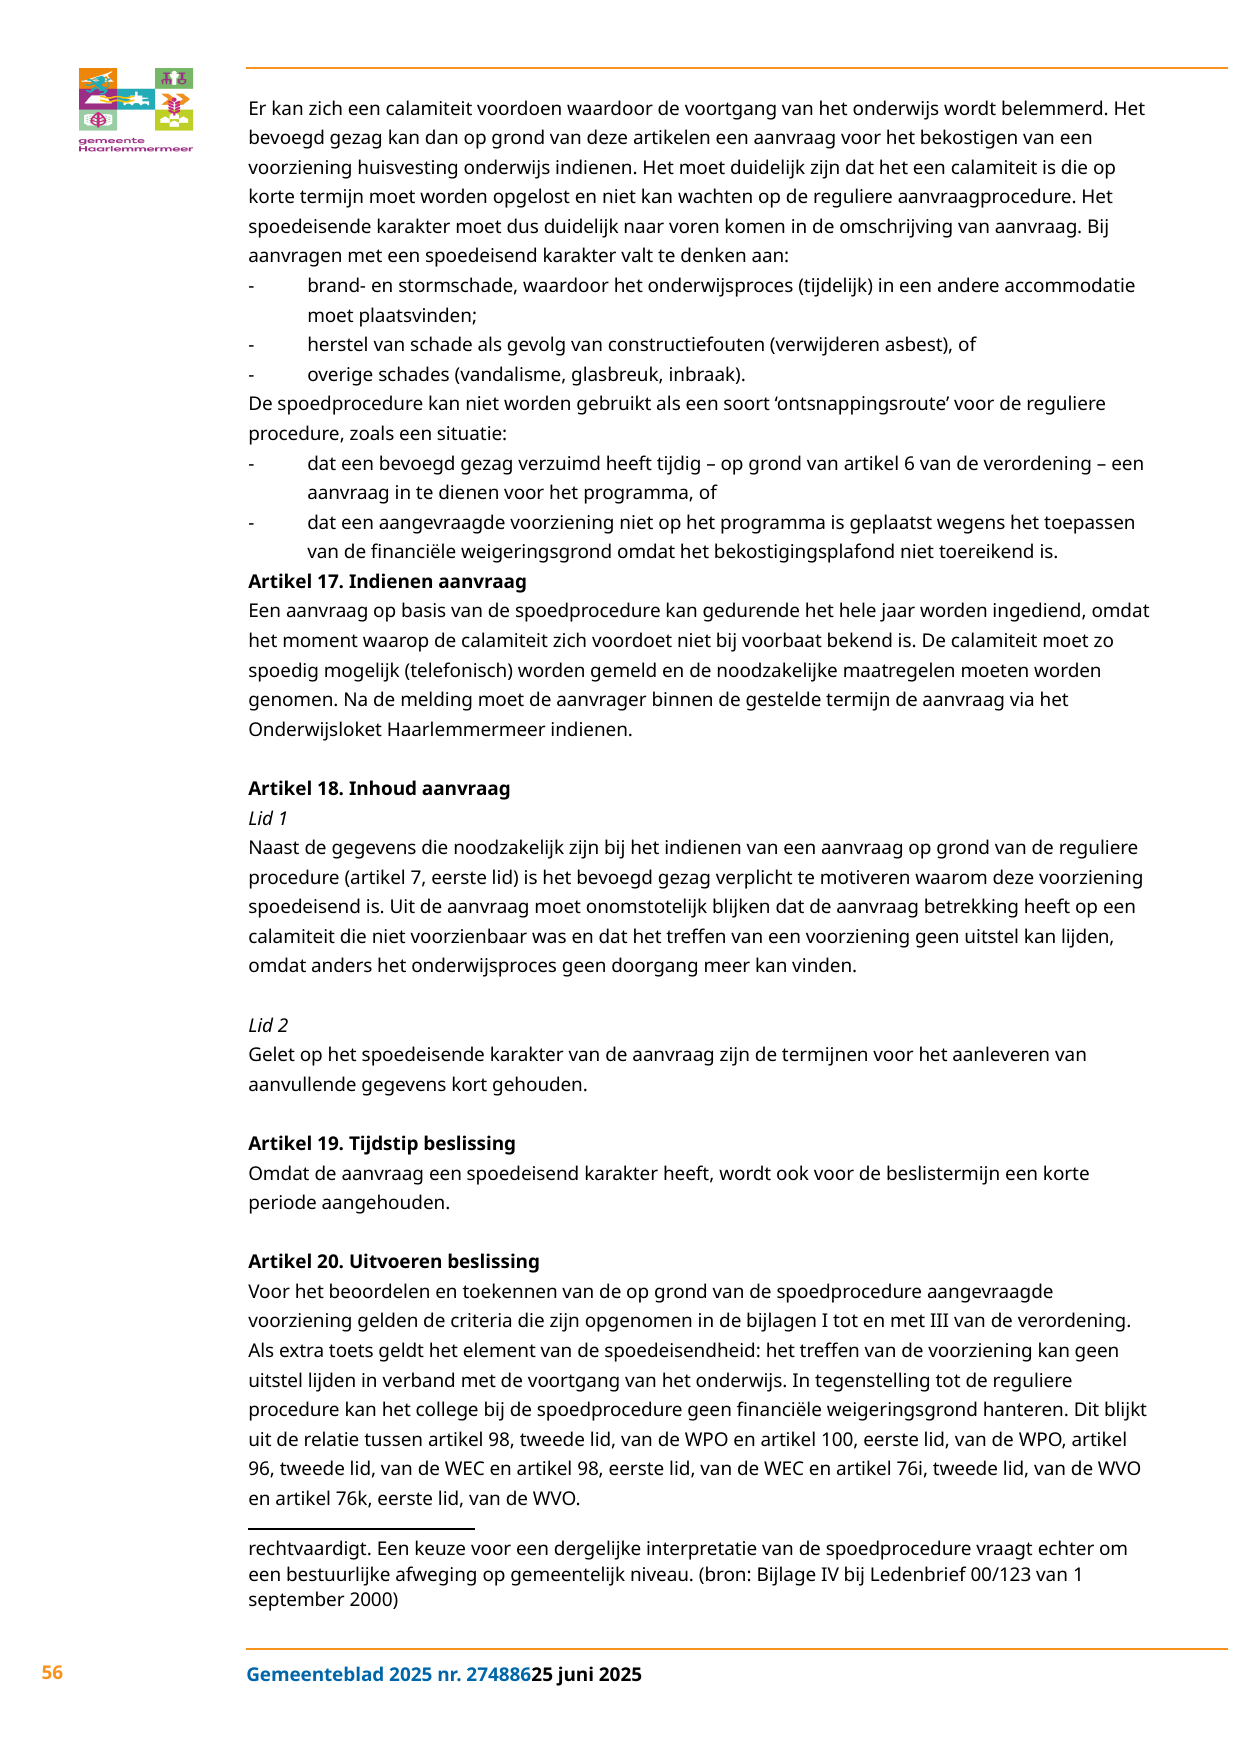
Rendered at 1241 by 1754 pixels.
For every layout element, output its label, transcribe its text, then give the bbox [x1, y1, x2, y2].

text Lid 2 [248, 1012, 1152, 1038]
list brand- en stormschade, waardoor het onderwijsproces (tijdelijk) in een andere accommodatie moet plaatsvinden; [248, 272, 1152, 328]
text Artikel 19. Tijdstip beslissing [248, 1130, 1152, 1156]
text Een aanvraag op basis van de spoedprocedure kan gedurende het hele jaar worden ingediend, omdat het moment waarop de calamiteit zich voordoet niet bij voorbaat bekend is. De calamiteit moet zo spoedig mogelijk (telefonisch) worden gemeld en de noodzakelijke maatregelen moeten worden genomen. Na de melding moet de aanvrager binnen de gestelde termijn de aanvraag via het Onderwijsloket Haarlemmermeer indienen. [248, 598, 1152, 742]
list dat een bevoegd gezag verzuimd heeft tijdig – op grond van artikel 6 van de verordening – een aanvraag in te dienen voor het programma, of [248, 450, 1152, 505]
text Er kan zich een calamiteit voordoen waardoor de voortgang van het onderwijs wordt belemmerd. Het bevoegd gezag kan dan op grond van deze artikelen een aanvraag voor het bekostigen van een voorziening huisvesting onderwijs indienen. Het moet duidelijk zijn dat het een calamiteit is die op korte termijn moet worden opgelost en niet kan wachten op de reguliere aanvraagprocedure. Het spoedeisende karakter moet dus duidelijk naar voren komen in de omschrijving van aanvraag. Bij aanvragen met een spoedeisend karakter valt te denken aan: [248, 95, 1152, 268]
picture [41, 47, 231, 172]
text Omdat de aanvraag een spoedeisend karakter heeft, wordt ook voor de beslistermijn een korte periode aangehouden. [248, 1160, 1152, 1215]
text Artikel 17. Indienen aanvraag [248, 568, 1152, 594]
text Naast de gegevens die noodzakelijk zijn bij het indienen van een aanvraag op grond van de reguliere procedure (artikel 7, eerste lid) is het bevoegd gezag verplicht te motiveren waarom deze voorziening spoedeisend is. Uit de aanvraag moet onomstotelijk blijken dat de aanvraag betrekking heeft op een calamiteit die niet voorzienbaar was en dat het treffen van een voorziening geen uitstel kan lijden, omdat anders het onderwijsproces geen doorgang meer kan vinden. [248, 834, 1152, 978]
text Lid 1 [248, 805, 1152, 831]
list herstel van schade als gevolg van constructiefouten (verwijderen asbest), of [248, 331, 1152, 357]
text rechtvaardigt. Een keuze voor een dergelijke interpretatie van de spoedprocedure vraagt echter om een bestuurlijke afweging op gemeentelijk niveau. (bron: Bijlage IV bij Ledenbrief 00/123 van 1 september 2000) [248, 1535, 1152, 1612]
text Artikel 20. Uitvoeren beslissing [248, 1248, 1152, 1274]
text Voor het beoordelen en toekennen van de op grond van de spoedprocedure aangevraagde voorziening gelden de criteria die zijn opgenomen in de bijlagen I tot en met III van de verordening. Als extra toets geldt het element van de spoedeisendheid: het treffen van de voorziening kan geen uitstel lijden in verband met de voortgang van het onderwijs. In tegenstelling tot de reguliere procedure kan het college bij de spoedprocedure geen financiële weigeringsgrond hanteren. Dit blijkt uit de relatie tussen artikel 98, tweede lid, van de WPO en artikel 100, eerste lid, van de WPO, artikel 96, tweede lid, van de WEC en artikel 98, eerste lid, van de WEC en artikel 76i, tweede lid, van de WVO en artikel 76k, eerste lid, van de WVO. [248, 1278, 1152, 1511]
text De spoedprocedure kan niet worden gebruikt als een soort ‘ontsnappingsroute’ voor de reguliere procedure, zoals een situatie: [248, 391, 1152, 446]
text Gelet op het spoedeisende karakter van de aanvraag zijn de termijnen voor het aanleveren van aanvullende gegevens kort gehouden. [248, 1041, 1152, 1097]
list overige schades (vandalisme, glasbreuk, inbraak). [248, 361, 1152, 387]
text Artikel 18. Inhoud aanvraag [248, 775, 1152, 801]
list dat een aangevraagde voorziening niet op het programma is geplaatst wegens het toepassen van de financiële weigeringsgrond omdat het bekostigingsplafond niet toereikend is. [248, 509, 1152, 564]
